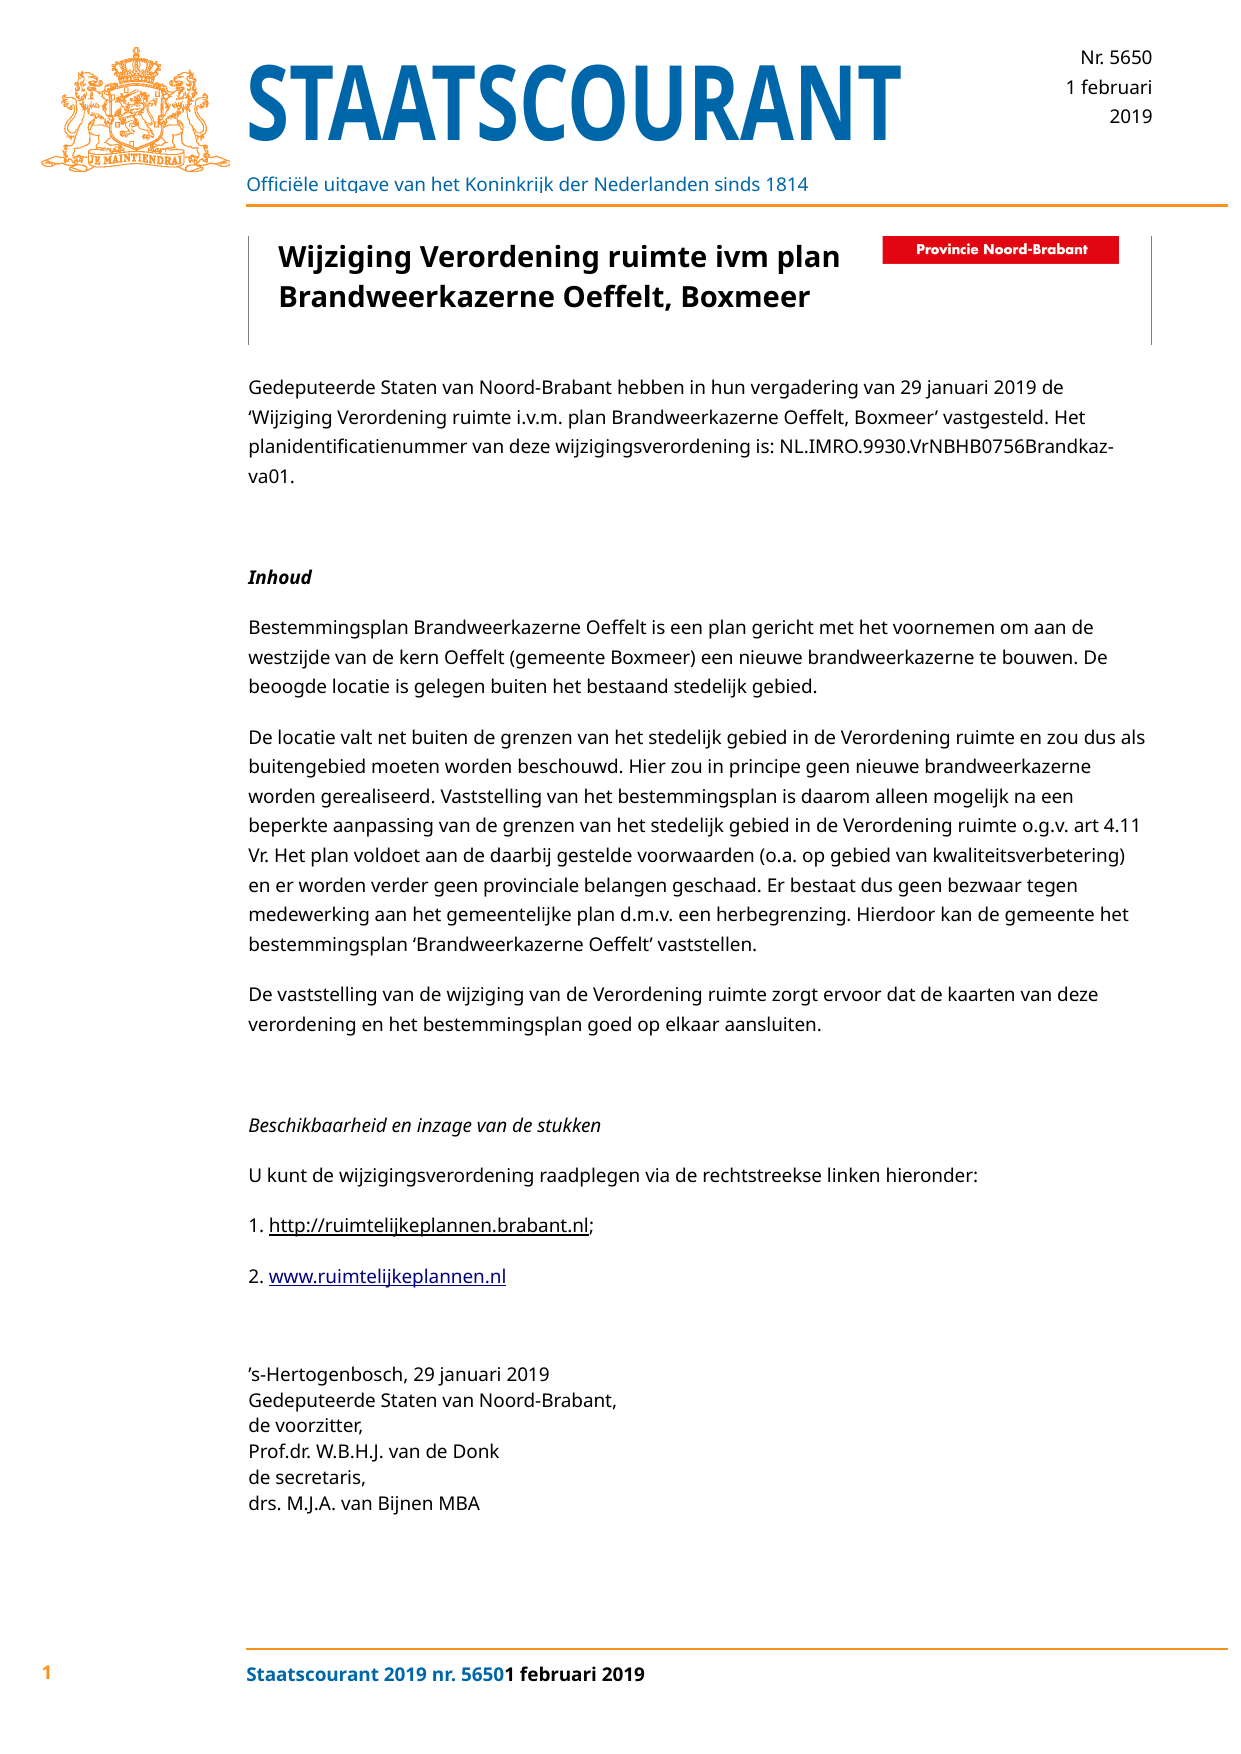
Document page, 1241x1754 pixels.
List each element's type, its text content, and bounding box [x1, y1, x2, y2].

table_header [850, 264, 1151, 345]
text 2. www.ruimtelijkeplannen.nl [248, 1263, 1152, 1289]
picture [882, 236, 1119, 264]
text Bestemmingsplan Brandweerkazerne Oeffelt is een plan gericht met het voornemen om aan de westzijde van de kern Oeffelt (gemeente Boxmeer) een nieuwe brandweerkazerne te bouwen. De beoogde locatie is gelegen buiten het bestaand stedelijk gebied. [248, 614, 1152, 699]
text drs. M.J.A. van Bijnen MBA [248, 1490, 1152, 1516]
table_header Wijziging Verordening ruimte ivm plan Brandweerkazerne Oeffelt, Boxmeer [249, 236, 850, 345]
text Inhoud [248, 564, 1152, 589]
text Gedeputeerde Staten van Noord-Brabant hebben in hun vergadering van 29 januari 2019 de ‘Wijziging Verordening ruimte i.v.m. plan Brandweerkazerne Oeffelt, Boxmeer’ vastgesteld. Het planidentificatienummer van deze wijzigingsverordening is: NL.IMRO.9930.VrNBHB0756Brandkaz-va01. [248, 374, 1152, 489]
text ’s-Hertogenbosch, 29 januari 2019 [248, 1361, 1152, 1387]
text 1. http://ruimtelijkeplannen.brabant.nl; [248, 1213, 1152, 1238]
picture [41, 47, 231, 172]
table_header [850, 236, 882, 263]
text De vaststelling van de wijziging van de Verordening ruimte zorgt ervoor dat de kaarten van deze verordening en het bestemmingsplan goed op elkaar aansluiten. [248, 981, 1152, 1037]
text de voorzitter, [248, 1413, 1152, 1438]
text De locatie valt net buiten de grenzen van het stedelijk gebied in de Verordening ruimte en zou dus als buitengebied moeten worden beschouwd. Hier zou in principe geen nieuwe brandweerkazerne worden gerealiseerd. Vaststelling van het bestemmingsplan is daarom alleen mogelijk na een beperkte aanpassing van de grenzen van het stedelijk gebied in de Verordening ruimte o.g.v. art 4.11 Vr. Het plan voldoet aan de daarbij gestelde voorwaarden (o.a. op gebied van kwaliteitsverbetering) en er worden verder geen provinciale belangen geschaad. Er bestaat dus geen bezwaar tegen medewerking aan het gemeentelijke plan d.m.v. een herbegrenzing. Hierdoor kan de gemeente het bestemmingsplan ‘Brandweerkazerne Oeffelt’ vaststellen. [248, 724, 1152, 957]
text Gedeputeerde Staten van Noord-Brabant, [248, 1387, 1152, 1413]
text de secretaris, [248, 1464, 1152, 1490]
text Prof.dr. W.B.H.J. van de Donk [248, 1438, 1152, 1464]
table_header [1119, 236, 1151, 263]
text Beschikbaarheid en inzage van de stukken [248, 1112, 1152, 1137]
text U kunt de wijzigingsverordening raadplegen via de rechtstreekse linken hieronder: [248, 1162, 1152, 1188]
